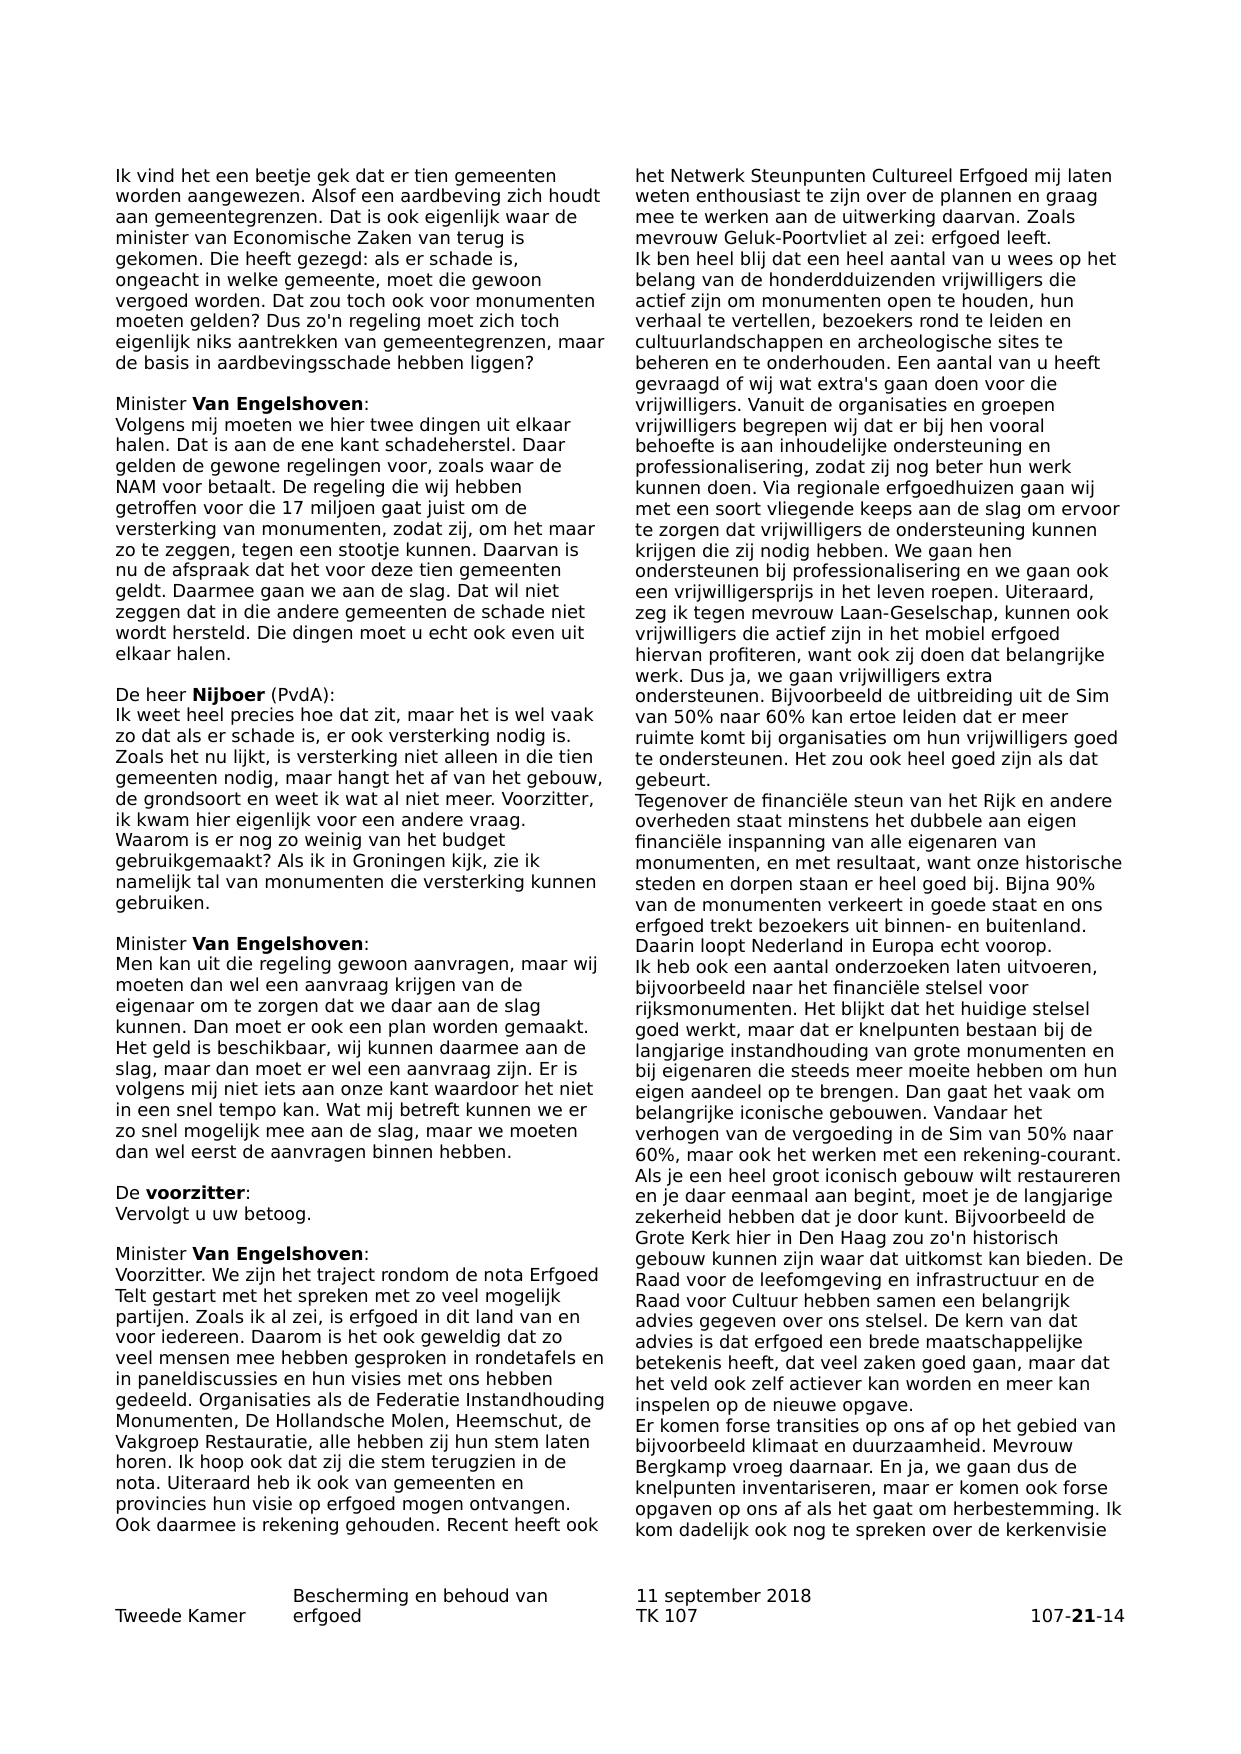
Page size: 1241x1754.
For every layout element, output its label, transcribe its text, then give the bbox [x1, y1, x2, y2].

text Men kan uit die regeling gewoon aanvragen, maar wij moeten dan wel een aanvraag krijgen van de eigenaar om te zorgen dat we daar aan de slag kunnen. Dan moet er ook een plan worden gemaakt. Het geld is beschikbaar, wij kunnen daarmee aan de slag, maar dan moet er wel een aanvraag zijn. Er is volgens mij niet iets aan onze kant waardoor het niet in een snel tempo kan. Wat mij betreft kunnen we er zo snel mogelijk mee aan de slag, maar we moeten dan wel eerst de aanvragen binnen hebben. [115, 954, 605, 1162]
text De voorzitter: [115, 1182, 605, 1203]
text Er komen forse transities op ons af op het gebied van bijvoorbeeld klimaat en duurzaamheid. Mevrouw Bergkamp vroeg daarnaar. En ja, we gaan dus de knelpunten inventariseren, maar er komen ook forse opgaven op ons af als het gaat om herbestemming. Ik kom dadelijk ook nog te spreken over de kerkenvisie [635, 1415, 1125, 1540]
text Tegenover de financiële steun van het Rijk en andere overheden staat minstens het dubbele aan eigen financiële inspanning van alle eigenaren van monumenten, en met resultaat, want onze historische steden en dorpen staan er heel goed bij. Bijna 90% van de monumenten verkeert in goede staat en ons erfgoed trekt bezoekers uit binnen- en buitenland. Daarin loopt Nederland in Europa echt voorop. [635, 790, 1125, 957]
text Ik weet heel precies hoe dat zit, maar het is wel vaak zo dat als er schade is, er ook versterking nodig is. Zoals het nu lijkt, is versterking niet alleen in die tien gemeenten nodig, maar hangt het af van het gebouw, de grondsoort en weet ik wat al niet meer. Voorzitter, ik kwam hier eigenlijk voor een andere vraag. Waarom is er nog zo weinig van het budget gebruikgemaakt? Als ik in Groningen kijk, zie ik namelijk tal van monumenten die versterking kunnen gebruiken. [115, 705, 605, 913]
text Ik heb ook een aantal onderzoeken laten uitvoeren, bijvoorbeeld naar het financiële stelsel voor rijksmonumenten. Het blijkt dat het huidige stelsel goed werkt, maar dat er knelpunten bestaan bij de langjarige instandhouding van grote monumenten en bij eigenaren die steeds meer moeite hebben om hun eigen aandeel op te brengen. Dan gaat het vaak om belangrijke iconische gebouwen. Vandaar het verhogen van de vergoeding in de Sim van 50% naar 60%, maar ook het werken met een rekening-courant. Als je een heel groot iconisch gebouw wilt restaureren en je daar eenmaal aan begint, moet je de langjarige zekerheid hebben dat je door kunt. Bijvoorbeeld de Grote Kerk hier in Den Haag zou zo'n historisch gebouw kunnen zijn waar dat uitkomst kan bieden. De Raad voor de leefomgeving en infrastructuur en de Raad voor Cultuur hebben samen een belangrijk advies gegeven over ons stelsel. De kern van dat advies is dat erfgoed een brede maatschappelijke betekenis heeft, dat veel zaken goed gaan, maar dat het veld ook zelf actiever kan worden en meer kan inspelen op de nieuwe opgave. [635, 957, 1125, 1415]
text Voorzitter. We zijn het traject rondom de nota Erfgoed Telt gestart met het spreken met zo veel mogelijk partijen. Zoals ik al zei, is erfgoed in dit land van en voor iedereen. Daarom is het ook geweldig dat zo veel mensen mee hebben gesproken in rondetafels en in paneldiscussies en hun visies met ons hebben gedeeld. Organisaties als de Federatie Instandhouding Monumenten, De Hollandsche Molen, Heemschut, de Vakgroep Restauratie, alle hebben zij hun stem laten horen. Ik hoop ook dat zij die stem terugzien in de nota. Uiteraard heb ik ook van gemeenten en provincies hun visie op erfgoed mogen ontvangen. Ook daarmee is rekening gehouden. Recent heeft ook [115, 1265, 605, 1536]
text Volgens mij moeten we hier twee dingen uit elkaar halen. Dat is aan de ene kant schadeherstel. Daar gelden de gewone regelingen voor, zoals waar de NAM voor betaalt. De regeling die wij hebben getroffen voor die 17 miljoen gaat juist om de versterking van monumenten, zodat zij, om het maar zo te zeggen, tegen een stootje kunnen. Daarvan is nu de afspraak dat het voor deze tien gemeenten geldt. Daarmee gaan we aan de slag. Dat wil niet zeggen dat in die andere gemeenten de schade niet wordt hersteld. Die dingen moet u echt ook even uit elkaar halen. [115, 414, 605, 664]
text Vervolgt u uw betoog. [115, 1203, 605, 1224]
text Ik vind het een beetje gek dat er tien gemeenten worden aangewezen. Alsof een aardbeving zich houdt aan gemeentegrenzen. Dat is ook eigenlijk waar de minister van Economische Zaken van terug is gekomen. Die heeft gezegd: als er schade is, ongeacht in welke gemeente, moet die gewoon vergoed worden. Dat zou toch ook voor monumenten moeten gelden? Dus zo'n regeling moet zich toch eigenlijk niks aantrekken van gemeentegrenzen, maar de basis in aardbevingsschade hebben liggen? [115, 165, 605, 374]
text het Netwerk Steunpunten Cultureel Erfgoed mij laten weten enthousiast te zijn over de plannen en graag mee te werken aan de uitwerking daarvan. Zoals mevrouw Geluk-Poortvliet al zei: erfgoed leeft. [635, 165, 1125, 249]
text Ik ben heel blij dat een heel aantal van u wees op het belang van de honderdduizenden vrijwilligers die actief zijn om monumenten open te houden, hun verhaal te vertellen, bezoekers rond te leiden en cultuurlandschappen en archeologische sites te beheren en te onderhouden. Een aantal van u heeft gevraagd of wij wat extra's gaan doen voor die vrijwilligers. Vanuit de organisaties en groepen vrijwilligers begrepen wij dat er bij hen vooral behoefte is aan inhoudelijke ondersteuning en professionalisering, zodat zij nog beter hun werk kunnen doen. Via regionale erfgoedhuizen gaan wij met een soort vliegende keeps aan de slag om ervoor te zorgen dat vrijwilligers de ondersteuning kunnen krijgen die zij nodig hebben. We gaan hen ondersteunen bij professionalisering en we gaan ook een vrijwilligersprijs in het leven roepen. Uiteraard, zeg ik tegen mevrouw Laan-Geselschap, kunnen ook vrijwilligers die actief zijn in het mobiel erfgoed hiervan profiteren, want ook zij doen dat belangrijke werk. Dus ja, we gaan vrijwilligers extra ondersteunen. Bijvoorbeeld de uitbreiding uit de Sim van 50% naar 60% kan ertoe leiden dat er meer ruimte komt bij organisaties om hun vrijwilligers goed te ondersteunen. Het zou ook heel goed zijn als dat gebeurt. [635, 249, 1125, 790]
text De heer Nijboer (PvdA): [115, 684, 605, 705]
text Minister Van Engelshoven: [115, 1244, 605, 1265]
text Minister Van Engelshoven: [115, 394, 605, 414]
text Minister Van Engelshoven: [115, 933, 605, 954]
